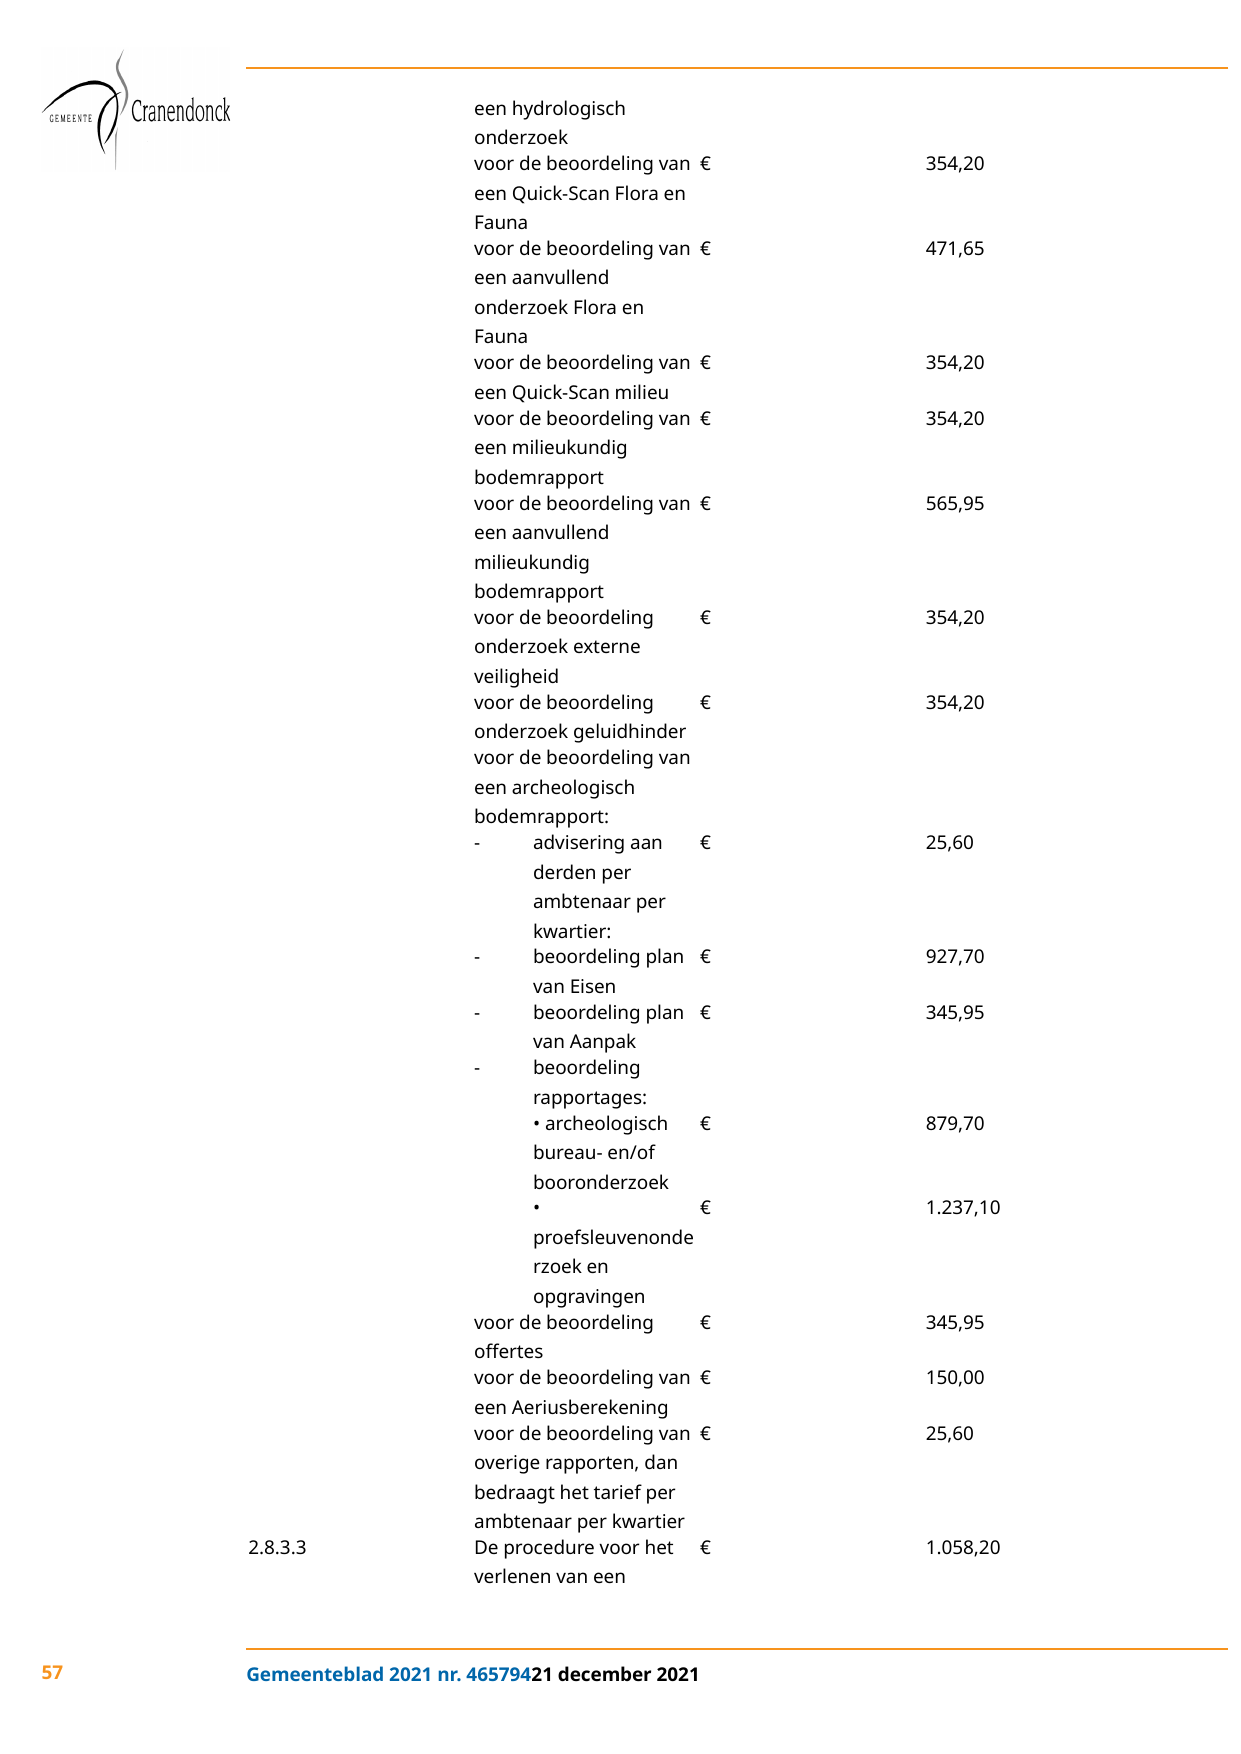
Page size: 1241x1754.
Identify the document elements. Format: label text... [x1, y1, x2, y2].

table_cell • archeologisch bureau- en/of booronderzoek [474, 1110, 700, 1194]
table_cell 345,95 [926, 999, 1152, 1054]
table_cell voor de beoordeling van een Quick-Scan Flora en Fauna [474, 150, 700, 235]
table_cell 150,00 [926, 1364, 1152, 1420]
table_cell 879,70 [926, 1110, 1152, 1194]
table_cell voor de beoordeling van een aanvullend milieukundig bodemrapport [474, 490, 700, 604]
table_cell een hydrologisch onderzoek [474, 95, 700, 150]
table_cell [248, 744, 474, 829]
table_cell 345,95 [926, 1309, 1152, 1364]
table_cell € [700, 1420, 926, 1534]
table_cell [248, 150, 474, 235]
table_cell [248, 1054, 474, 1110]
table_cell € [700, 604, 926, 689]
table_cell 565,95 [926, 490, 1152, 604]
table_cell voor de beoordeling onderzoek geluidhinder [474, 689, 700, 744]
table_cell 354,20 [926, 150, 1152, 235]
table_cell 927,70 [926, 944, 1152, 999]
table_cell € [700, 405, 926, 490]
table_cell [700, 744, 926, 829]
table_cell € [700, 1364, 926, 1420]
table_cell voor de beoordeling offertes [474, 1309, 700, 1364]
table_cell [248, 95, 474, 150]
table_cell 354,20 [926, 350, 1152, 405]
table_cell [248, 1195, 474, 1309]
table_cell 354,20 [926, 604, 1152, 689]
table_cell 25,60 [926, 829, 1152, 944]
table_cell [248, 350, 474, 405]
table_cell [700, 1054, 926, 1110]
table_cell 1.058,20 [926, 1534, 1152, 1589]
table_cell [248, 1110, 474, 1194]
table_cell € [700, 1195, 926, 1309]
table_cell voor de beoordeling van een Quick-Scan milieu [474, 350, 700, 405]
table_cell voor de beoordeling van een Aeriusberekening [474, 1364, 700, 1420]
table_cell [248, 944, 474, 999]
table_cell € [700, 944, 926, 999]
table_cell 354,20 [926, 689, 1152, 744]
table_cell beoordeling plan van Aanpak [474, 999, 700, 1054]
table_cell [248, 405, 474, 490]
table_cell € [700, 1110, 926, 1194]
table_cell [700, 95, 926, 150]
table_cell € [700, 235, 926, 349]
table_cell 354,20 [926, 405, 1152, 490]
table_cell [248, 604, 474, 689]
table_cell voor de beoordeling van een aanvullend onderzoek Flora en Fauna [474, 235, 700, 349]
table_cell € [700, 150, 926, 235]
table_cell beoordeling rapportages: [474, 1054, 700, 1110]
table_cell [248, 235, 474, 349]
table_cell [248, 490, 474, 604]
table_cell beoordeling plan van Eisen [474, 944, 700, 999]
table_cell advisering aan derden per ambtenaar per kwartier: [474, 829, 700, 944]
table_cell € [700, 490, 926, 604]
table_cell voor de beoordeling onderzoek externe veiligheid [474, 604, 700, 689]
table_cell [248, 829, 474, 944]
table_cell [248, 1420, 474, 1534]
table_cell voor de beoordeling van overige rapporten, dan bedraagt het tarief per ambtenaar per kwartier [474, 1420, 700, 1534]
table_cell € [700, 1309, 926, 1364]
table_cell [248, 1364, 474, 1420]
table_cell € [700, 829, 926, 944]
table_cell € [700, 1534, 926, 1589]
table_cell 25,60 [926, 1420, 1152, 1534]
table_cell [926, 95, 1152, 150]
table_cell € [700, 689, 926, 744]
table_cell voor de beoordeling van een milieukundig bodemrapport [474, 405, 700, 490]
table_cell [248, 1309, 474, 1364]
table_cell [248, 999, 474, 1054]
table_cell De procedure voor het verlenen van een [474, 1534, 700, 1589]
table_cell 1.237,10 [926, 1195, 1152, 1309]
table_cell € [700, 999, 926, 1054]
table_cell [926, 744, 1152, 829]
table_cell • proefsleuvenonderzoek en opgravingen [474, 1195, 700, 1309]
table_cell € [700, 350, 926, 405]
picture [41, 47, 231, 172]
table_cell [248, 689, 474, 744]
table_cell 471,65 [926, 235, 1152, 349]
table_cell voor de beoordeling van een archeologisch bodemrapport: [474, 744, 700, 829]
table_cell 2.8.3.3 [248, 1534, 474, 1589]
table_cell [926, 1054, 1152, 1110]
